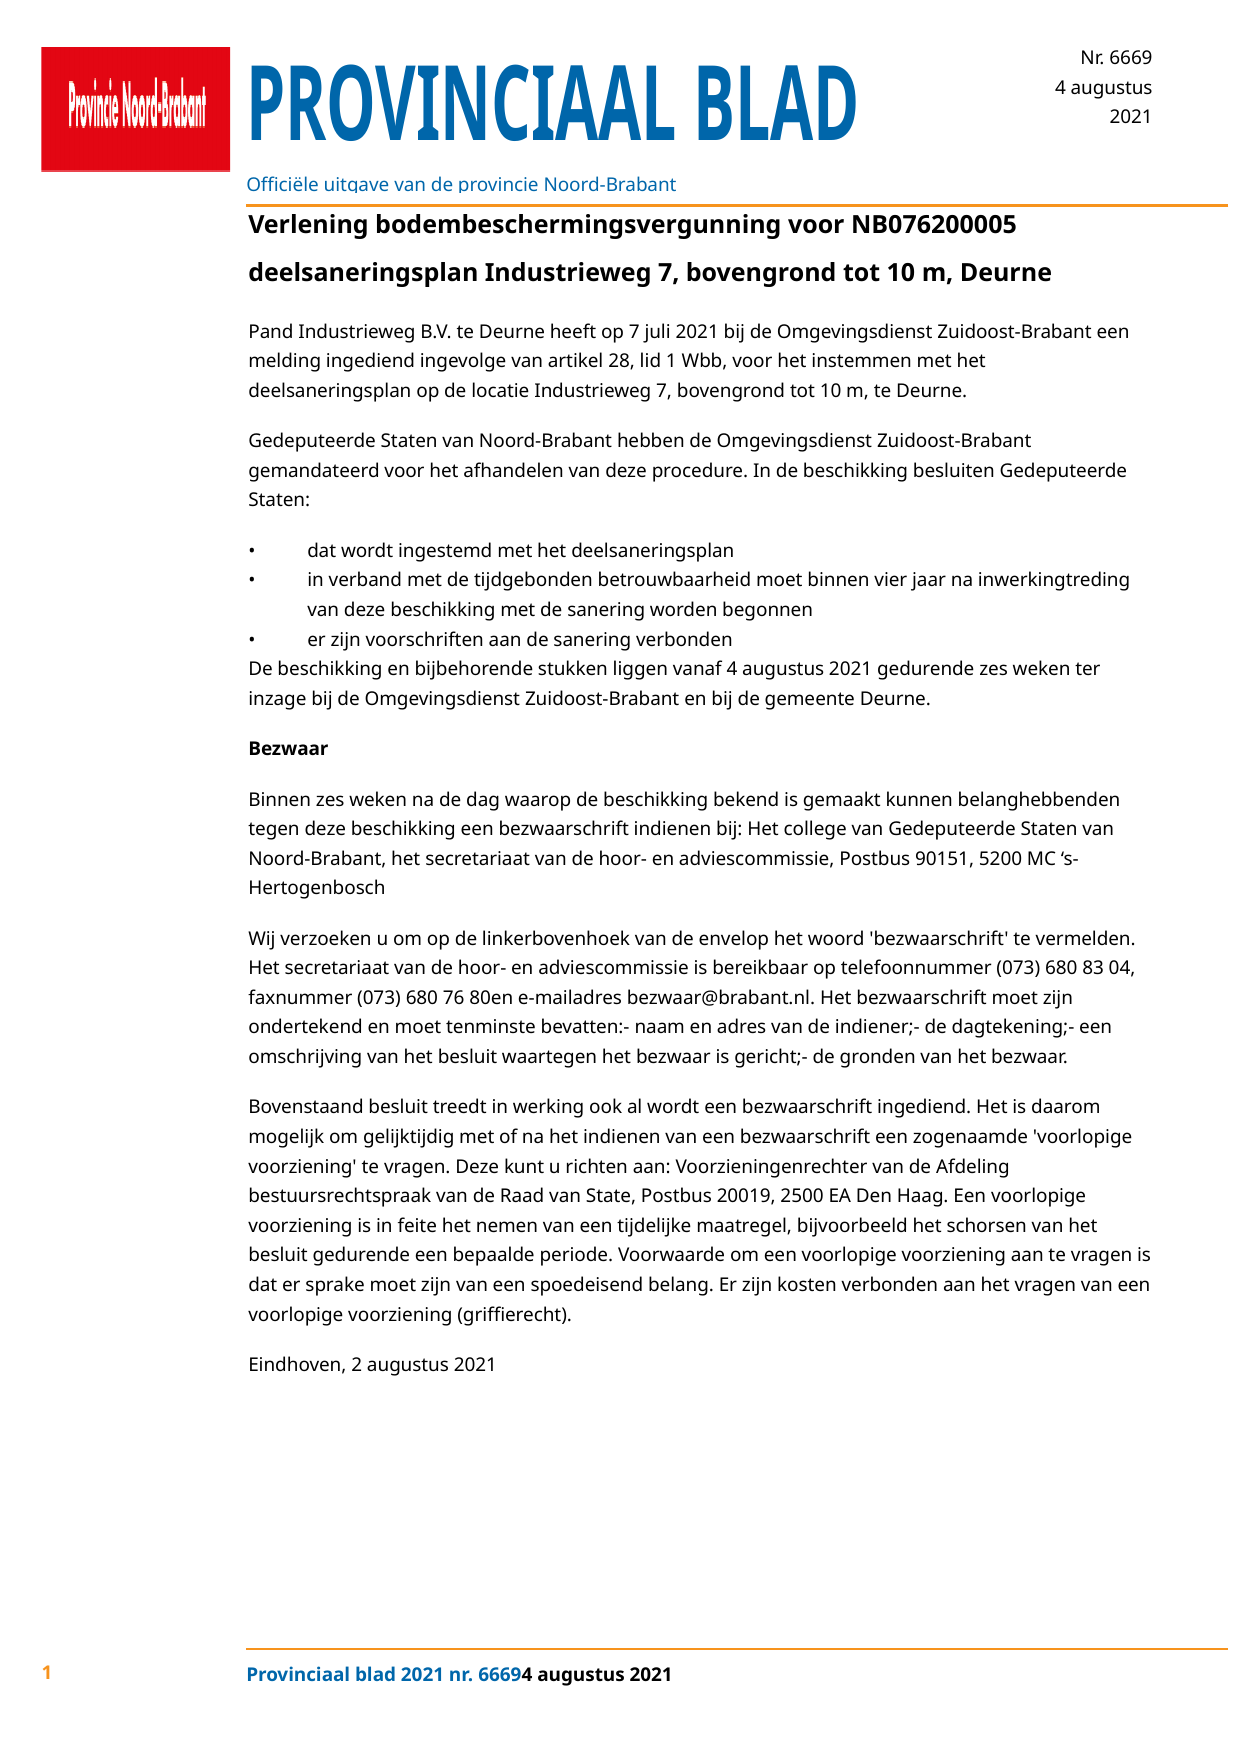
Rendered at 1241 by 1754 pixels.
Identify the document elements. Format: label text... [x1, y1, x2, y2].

text De beschikking en bijbehorende stukken liggen vanaf 4 augustus 2021 gedurende zes weken ter inzage bij de Omgevingsdienst Zuidoost-Brabant en bij de gemeente Deurne. [248, 655, 1152, 711]
text Eindhoven, 2 augustus 2021 [248, 1351, 1152, 1377]
text Gedeputeerde Staten van Noord-Brabant hebben de Omgevingsdienst Zuidoost-Brabant gemandateerd voor het afhandelen van deze procedure. In de beschikking besluiten Gedeputeerde Staten: [248, 427, 1152, 512]
text Verlening bodembeschermingsvergunning voor NB076200005 deelsaneringsplan Industrieweg 7, bovengrond tot 10 m, Deurne [248, 207, 1152, 288]
list er zijn voorschriften aan de sanering verbonden [248, 626, 1152, 652]
text Bovenstaand besluit treedt in werking ook al wordt een bezwaarschrift ingediend. Het is daarom mogelijk om gelijktijdig met of na het indienen van een bezwaarschrift een zogenaamde 'voorlopige voorziening' te vragen. Deze kunt u richten aan: Voorzieningenrechter van de Afdeling bestuursrechtspraak van de Raad van State, Postbus 20019, 2500 EA Den Haag. Een voorlopige voorziening is in feite het nemen van een tijdelijke maatregel, bijvoorbeeld het schorsen van het besluit gedurende een bepaalde periode. Voorwaarde om een voorlopige voorziening aan te vragen is dat er sprake moet zijn van een spoedeisend belang. Er zijn kosten verbonden aan het vragen van een voorlopige voorziening (griffierecht). [248, 1094, 1152, 1327]
text Wij verzoeken u om op de linkerbovenhoek van de envelop het woord 'bezwaarschrift' te vermelden. Het secretariaat van de hoor- en adviescommissie is bereikbaar op telefoonnummer (073) 680 83 04, faxnummer (073) 680 76 80en e-mailadres bezwaar@brabant.nl. Het bezwaarschrift moet zijn ondertekend en moet tenminste bevatten:- naam en adres van de indiener;- de dagtekening;- een omschrijving van het besluit waartegen het bezwaar is gericht;- de gronden van het bezwaar. [248, 925, 1152, 1069]
list dat wordt ingestemd met het deelsaneringsplan [248, 537, 1152, 563]
text Binnen zes weken na de dag waarop de beschikking bekend is gemaakt kunnen belanghebbenden tegen deze beschikking een bezwaarschrift indienen bij: Het college van Gedeputeerde Staten van Noord-Brabant, het secretariaat van de hoor- en adviescommissie, Postbus 90151, 5200 MC ‘s-Hertogenbosch [248, 786, 1152, 900]
text Bezwaar [248, 735, 1152, 761]
picture [41, 47, 231, 172]
list in verband met de tijdgebonden betrouwbaarheid moet binnen vier jaar na inwerkingtreding van deze beschikking met de sanering worden begonnen [248, 567, 1152, 622]
text Pand Industrieweg B.V. te Deurne heeft op 7 juli 2021 bij de Omgevingsdienst Zuidoost-Brabant een melding ingediend ingevolge van artikel 28, lid 1 Wbb, voor het instemmen met het deelsaneringsplan op de locatie Industrieweg 7, bovengrond tot 10 m, te Deurne. [248, 318, 1152, 403]
